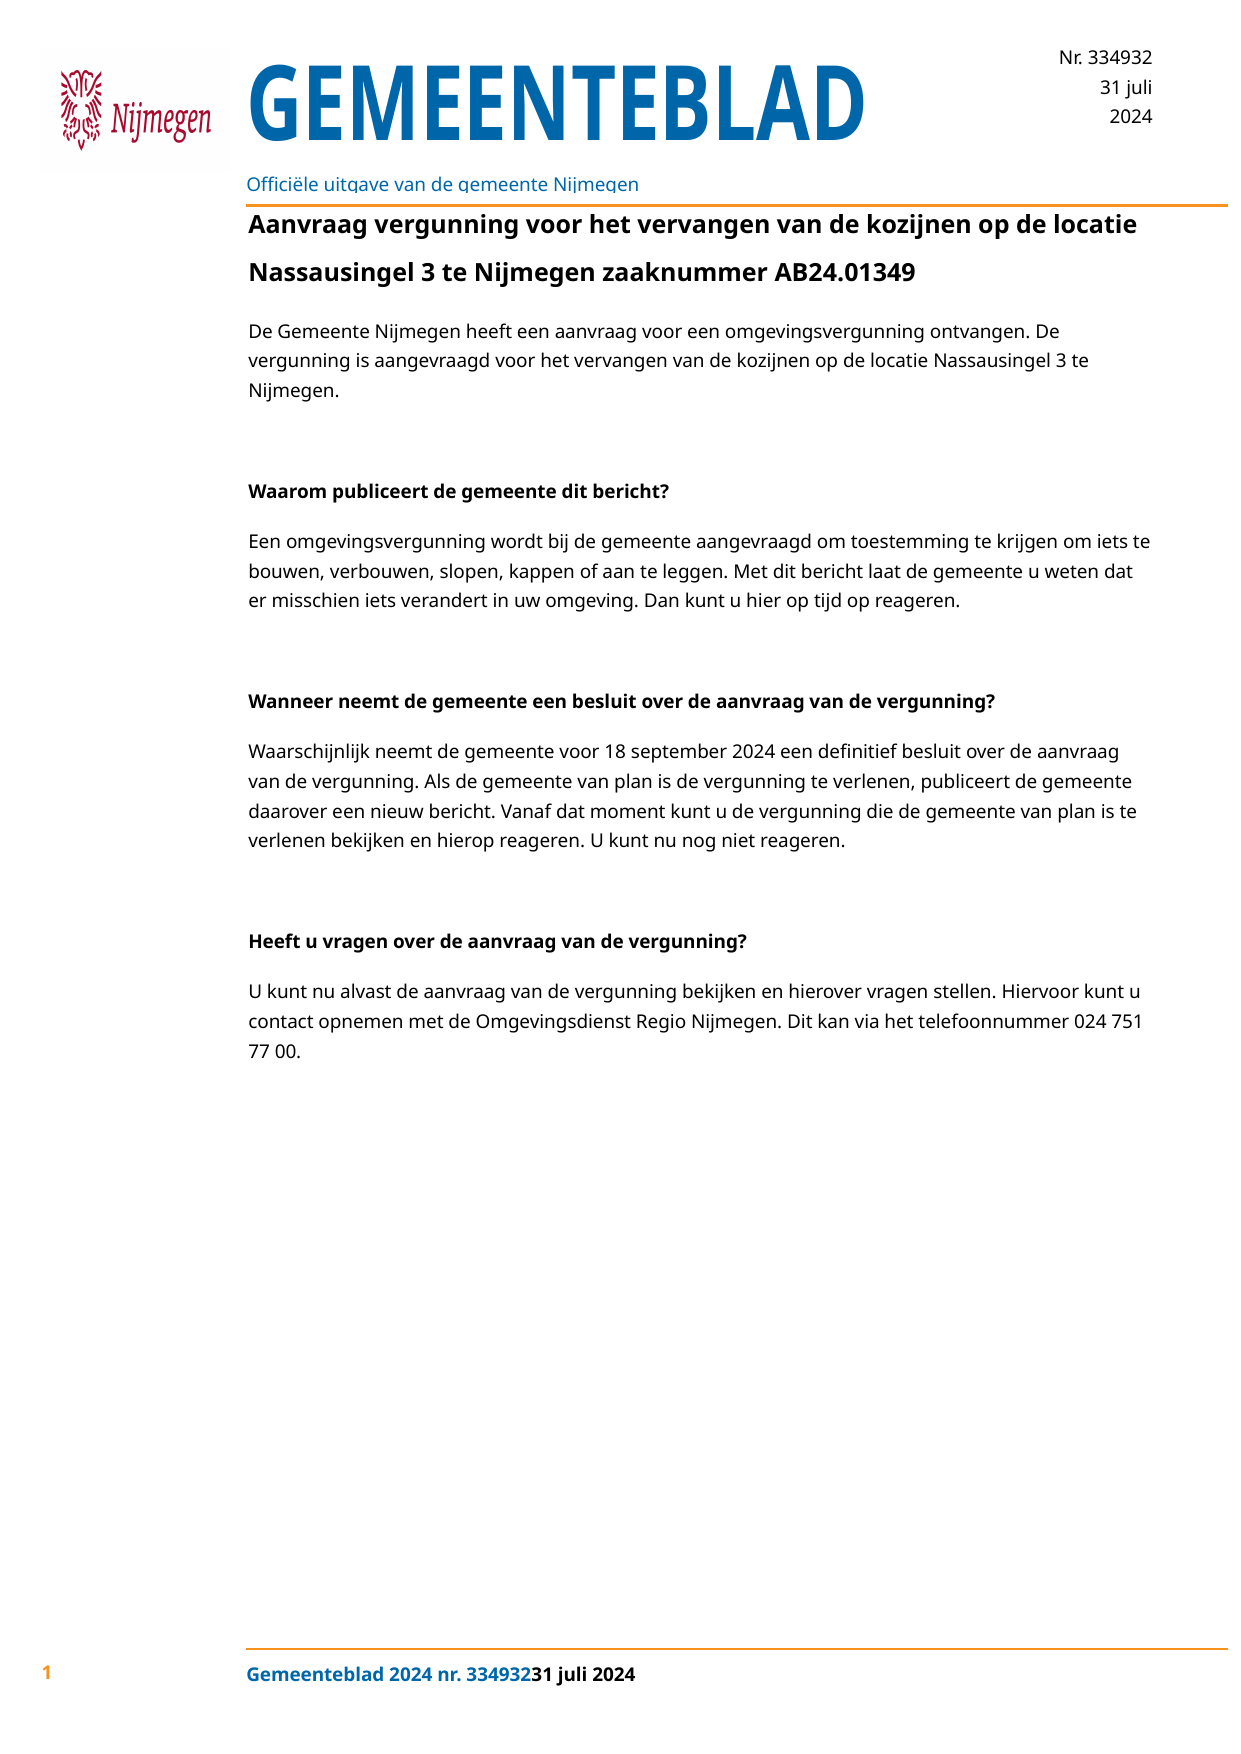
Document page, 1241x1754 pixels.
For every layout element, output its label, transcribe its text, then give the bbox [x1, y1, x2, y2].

text Heeft u vragen over de aanvraag van de vergunning? [248, 928, 1152, 954]
text Waarschijnlijk neemt de gemeente voor 18 september 2024 een definitief besluit over de aanvraag van de vergunning. Als de gemeente van plan is de vergunning te verlenen, publiceert de gemeente daarover een nieuw bericht. Vanaf dat moment kunt u de vergunning die de gemeente van plan is te verlenen bekijken en hierop reageren. U kunt nu nog niet reageren. [248, 739, 1152, 853]
picture [41, 47, 231, 172]
text De Gemeente Nijmegen heeft een aanvraag voor een omgevingsvergunning ontvangen. De vergunning is aangevraagd voor het vervangen van de kozijnen op de locatie Nassausingel 3 te Nijmegen. [248, 318, 1152, 403]
text Waarom publiceert de gemeente dit bericht? [248, 478, 1152, 504]
text Een omgevingsvergunning wordt bij de gemeente aangevraagd om toestemming te krijgen om iets te bouwen, verbouwen, slopen, kappen of aan te leggen. Met dit bericht laat de gemeente u weten dat er misschien iets verandert in uw omgeving. Dan kunt u hier op tijd op reageren. [248, 528, 1152, 613]
text Wanneer neemt de gemeente een besluit over de aanvraag van de vergunning? [248, 688, 1152, 714]
text Aanvraag vergunning voor het vervangen van de kozijnen op de locatie Nassausingel 3 te Nijmegen zaaknummer AB24.01349 [248, 207, 1152, 288]
text U kunt nu alvast de aanvraag van de vergunning bekijken en hierover vragen stellen. Hiervoor kunt u contact opnemen met de Omgevingsdienst Regio Nijmegen. Dit kan via het telefoonnummer 024 751 77 00. [248, 979, 1152, 1064]
